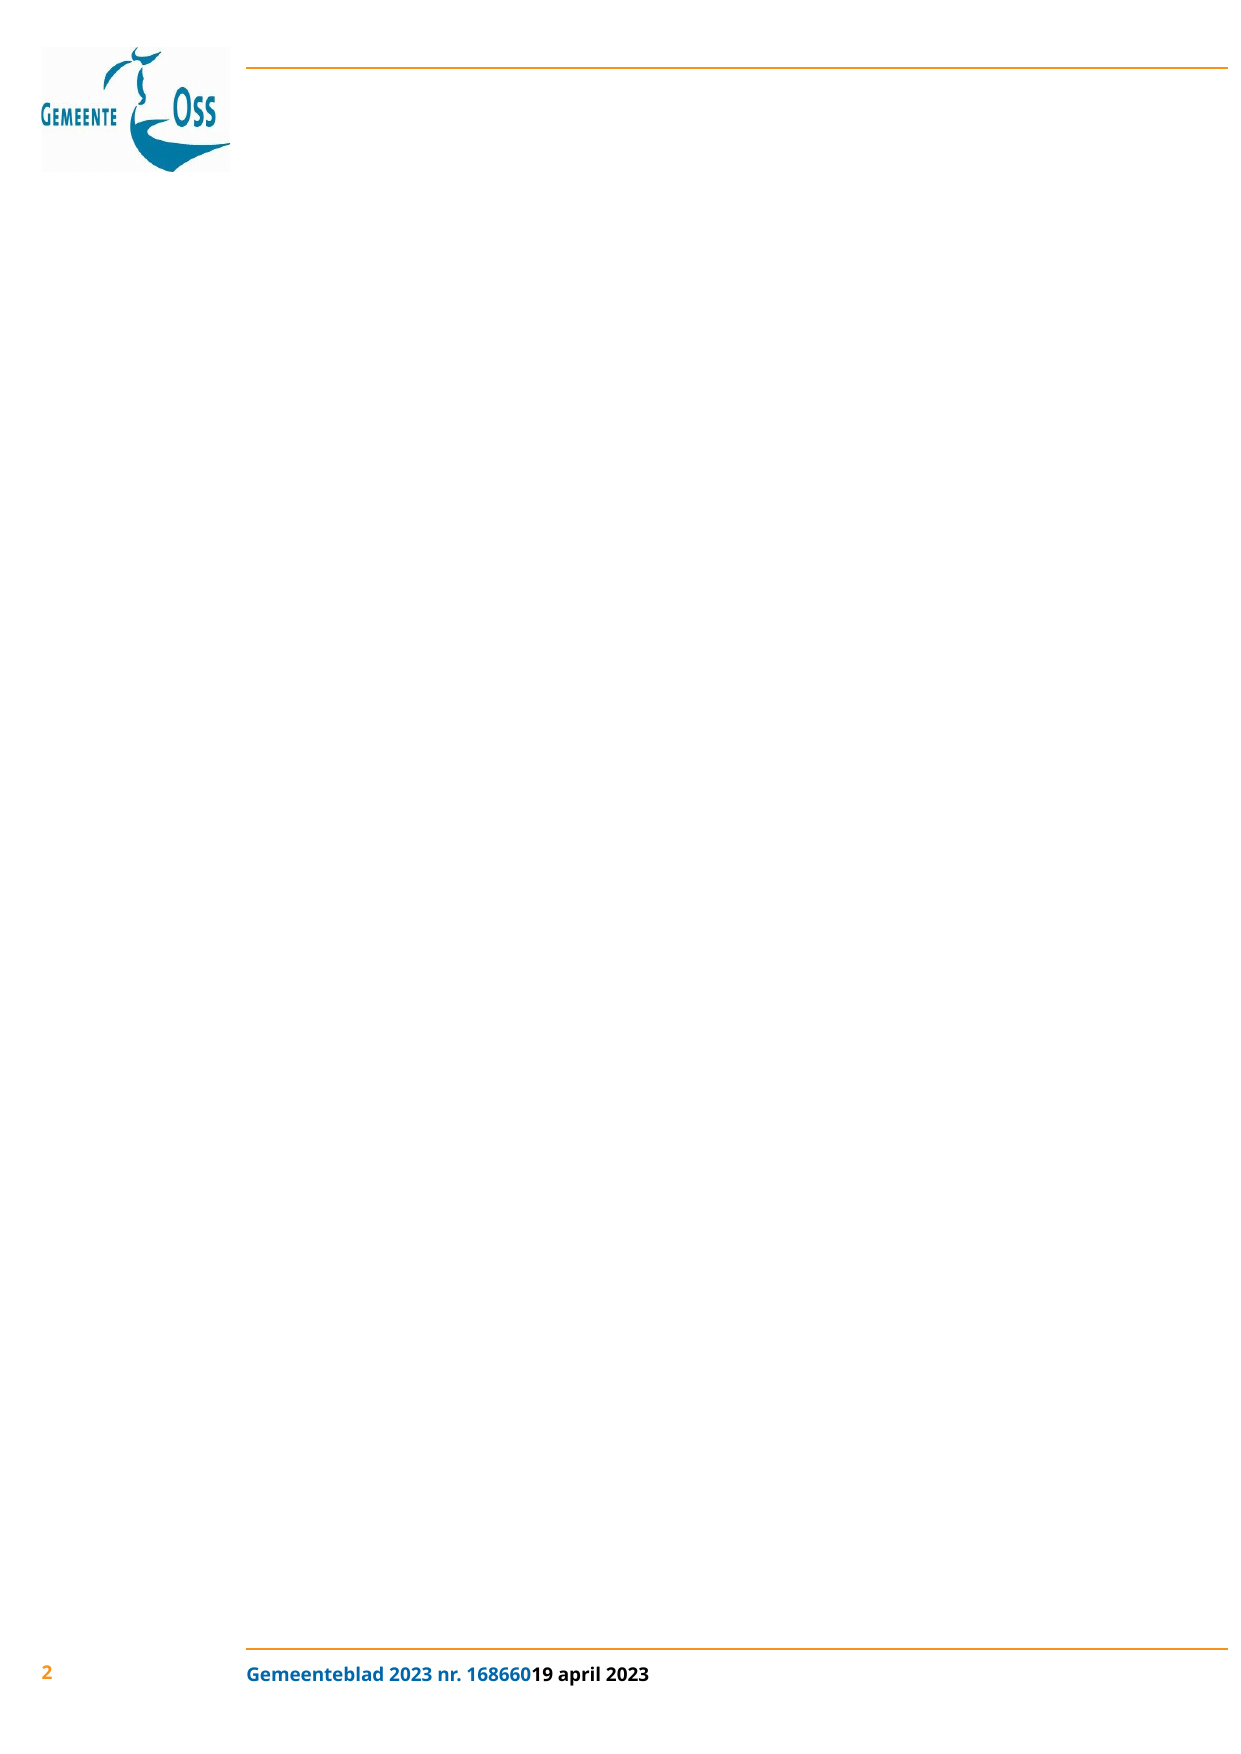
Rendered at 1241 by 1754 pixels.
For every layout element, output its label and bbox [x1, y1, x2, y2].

picture [41, 47, 231, 172]
